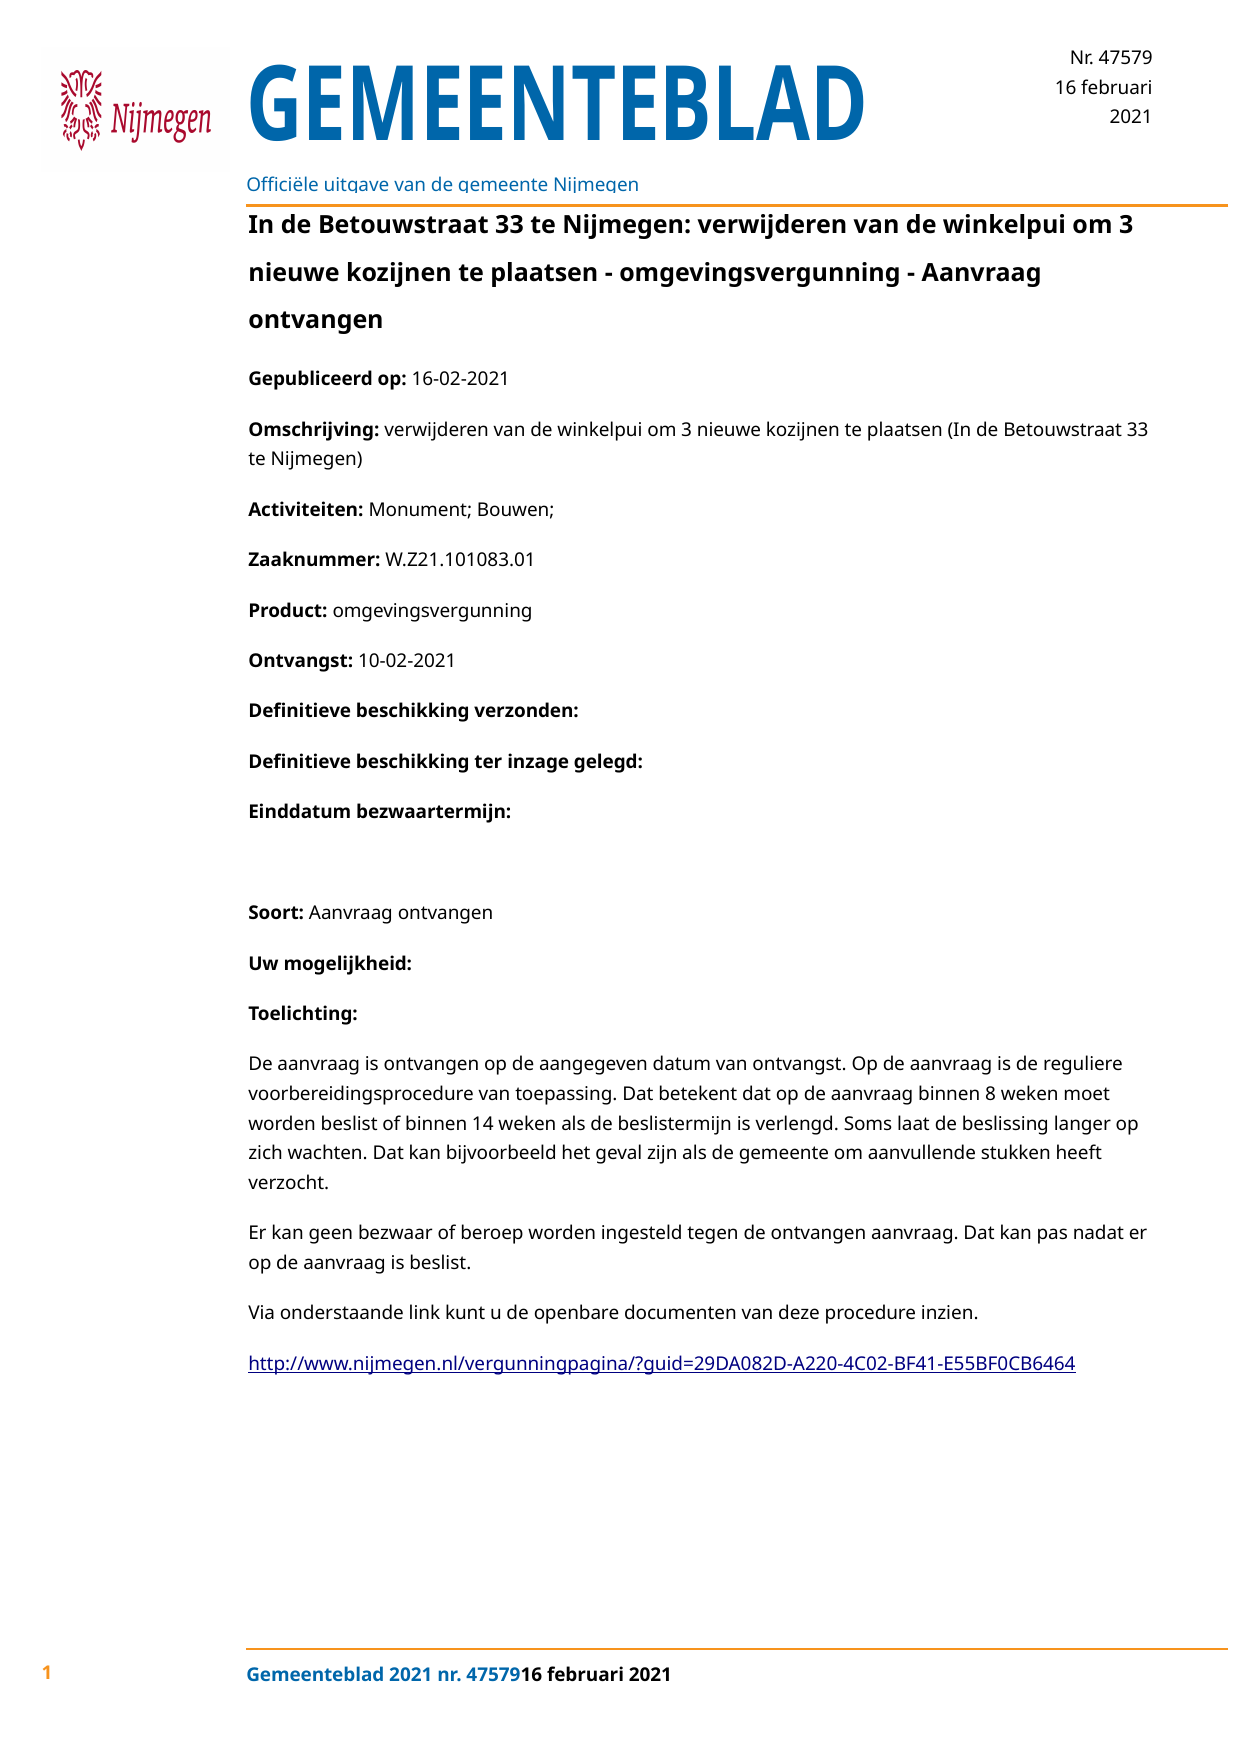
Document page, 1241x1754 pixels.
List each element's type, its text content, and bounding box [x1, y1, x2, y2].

text Via onderstaande link kunt u de openbare documenten van deze procedure inzien. [248, 1299, 1152, 1325]
text Soort: Aanvraag ontvangen [248, 899, 1152, 925]
text Ontvangst: 10-02-2021 [248, 647, 1152, 673]
text Product: omgevingsvergunning [248, 597, 1152, 622]
text Omschrijving: verwijderen van de winkelpui om 3 nieuwe kozijnen te plaatsen (In de Betouwstraat 33 te Nijmegen) [248, 416, 1152, 471]
text Zaaknummer: W.Z21.101083.01 [248, 546, 1152, 572]
text Toelichting: [248, 1000, 1152, 1026]
text Definitieve beschikking ter inzage gelegd: [248, 748, 1152, 774]
text http://www.nijmegen.nl/vergunningpagina/?guid=29DA082D-A220-4C02-BF41-E55BF0CB6464 [248, 1350, 1152, 1375]
text Er kan geen bezwaar of beroep worden ingesteld tegen de ontvangen aanvraag. Dat kan pas nadat er op de aanvraag is beslist. [248, 1219, 1152, 1274]
text Uw mogelijkheid: [248, 950, 1152, 975]
text Gepubliceerd op: 16-02-2021 [248, 366, 1152, 391]
text Definitieve beschikking verzonden: [248, 698, 1152, 723]
text De aanvraag is ontvangen op de aangegeven datum van ontvangst. Op de aanvraag is de reguliere voorbereidingsprocedure van toepassing. Dat betekent dat op de aanvraag binnen 8 weken moet worden beslist of binnen 14 weken als de beslistermijn is verlengd. Soms laat de beslissing langer op zich wachten. Dat kan bijvoorbeeld het geval zijn als de gemeente om aanvullende stukken heeft verzocht. [248, 1051, 1152, 1194]
picture [41, 47, 231, 172]
text Activiteiten: Monument; Bouwen; [248, 496, 1152, 522]
text Einddatum bezwaartermijn: [248, 798, 1152, 824]
text In de Betouwstraat 33 te Nijmegen: verwijderen van de winkelpui om 3 nieuwe kozijnen te plaatsen - omgevingsvergunning - Aanvraag ontvangen [248, 207, 1152, 336]
